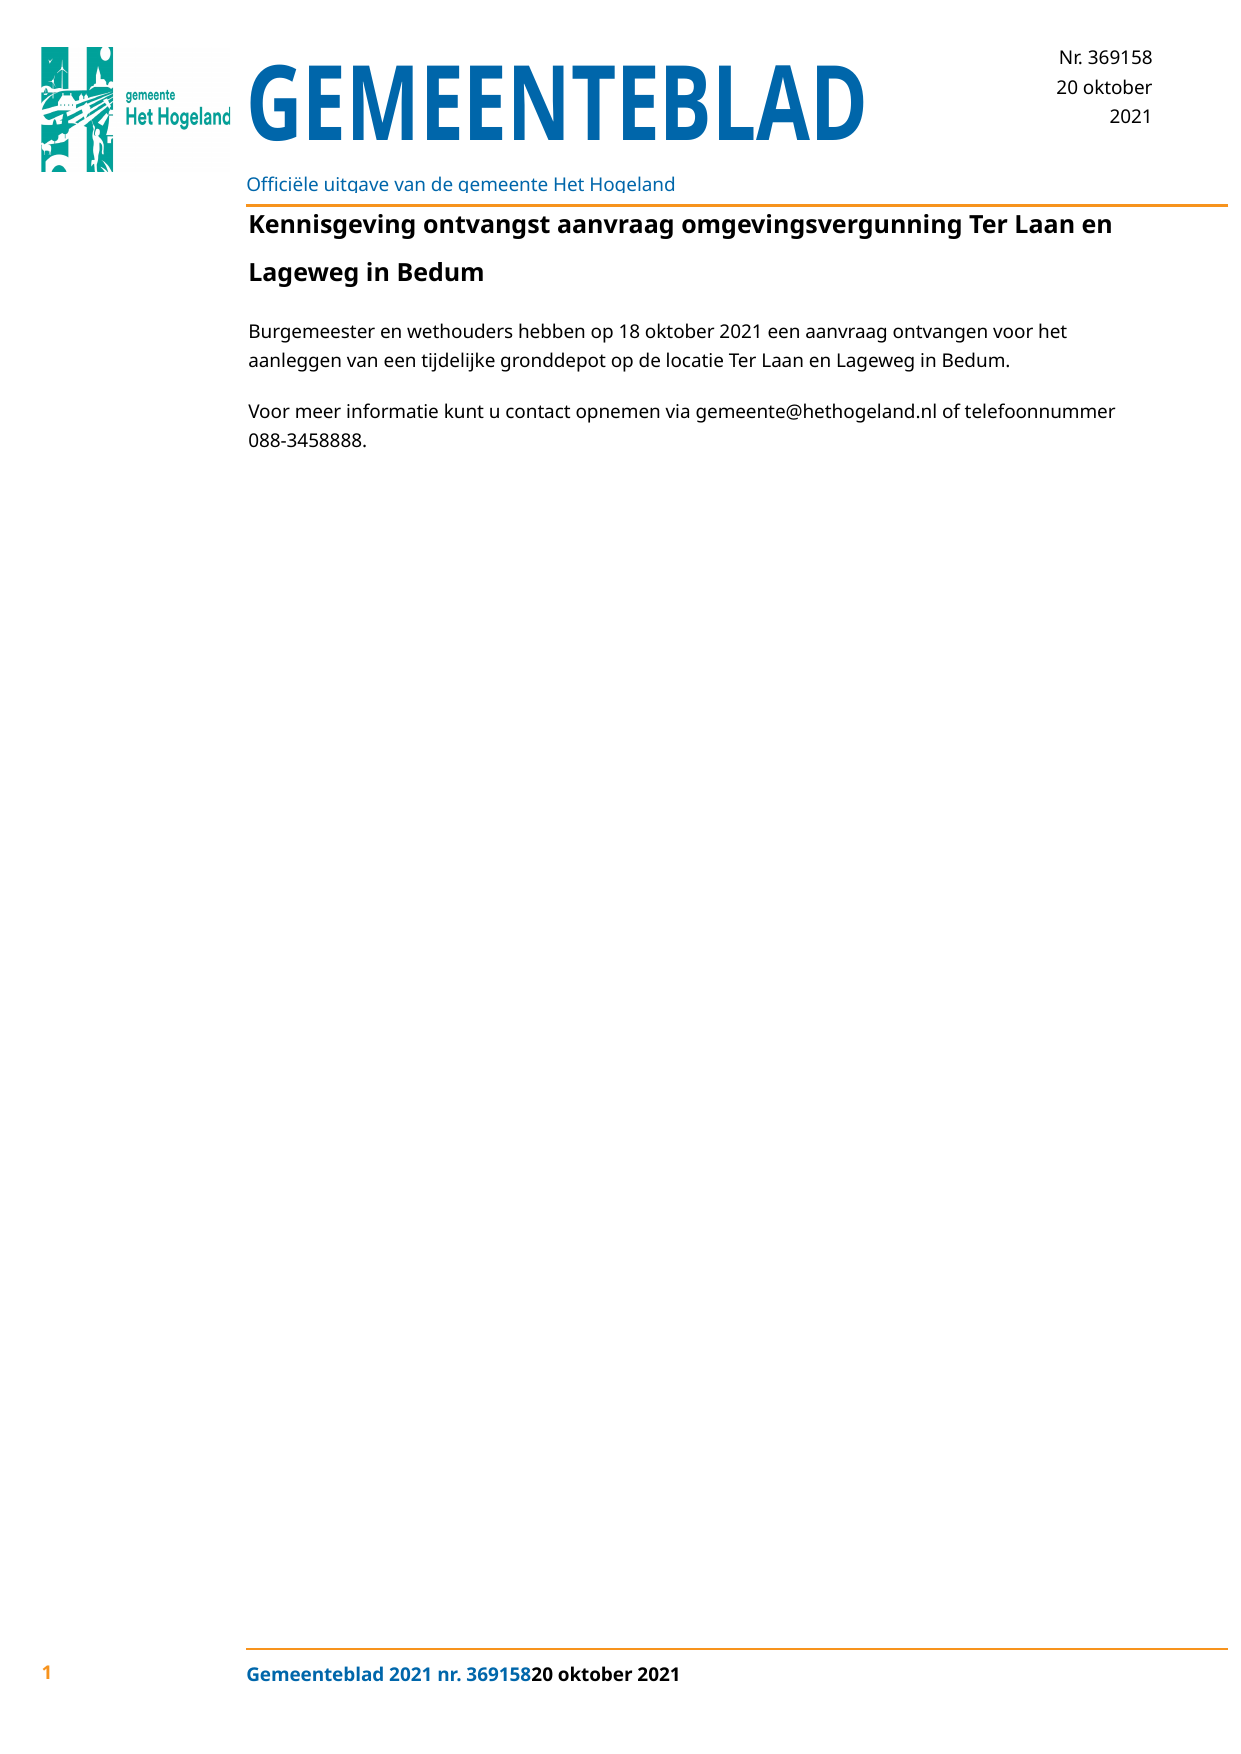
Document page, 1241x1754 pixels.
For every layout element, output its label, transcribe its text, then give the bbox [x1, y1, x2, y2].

text Kennisgeving ontvangst aanvraag omgevingsvergunning Ter Laan en Lageweg in Bedum [248, 207, 1152, 288]
picture [41, 47, 231, 172]
text Voor meer informatie kunt u contact opnemen via gemeente@hethogeland.nl of telefoonnummer 088-3458888. [248, 398, 1152, 453]
text Burgemeester en wethouders hebben op 18 oktober 2021 een aanvraag ontvangen voor het aanleggen van een tijdelijke gronddepot op de locatie Ter Laan en Lageweg in Bedum. [248, 318, 1152, 373]
